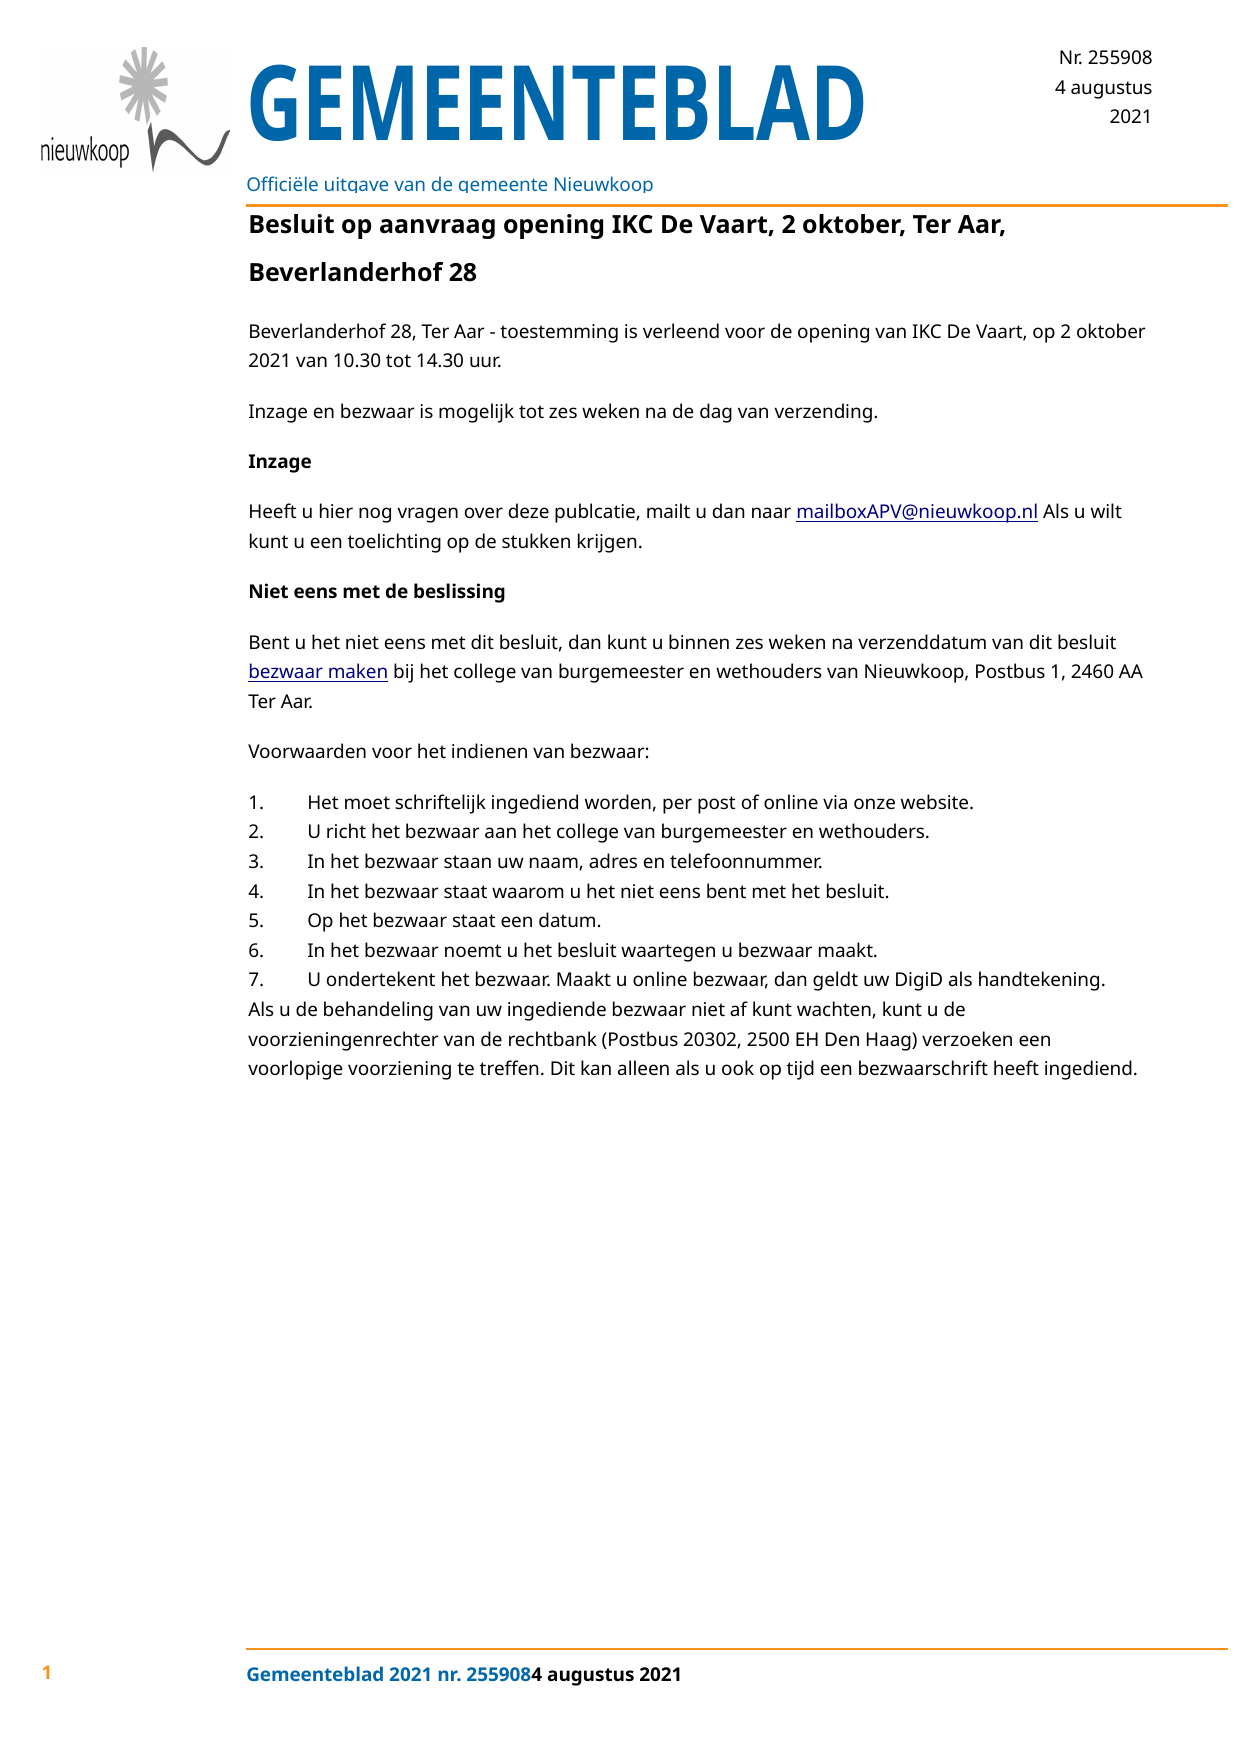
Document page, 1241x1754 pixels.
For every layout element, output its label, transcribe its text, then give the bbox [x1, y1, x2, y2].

picture [41, 47, 231, 172]
text Inzage [248, 448, 1152, 474]
list In het bezwaar staat waarom u het niet eens bent met het besluit. [248, 878, 1152, 904]
list Op het bezwaar staat een datum. [248, 907, 1152, 933]
list In het bezwaar noemt u het besluit waartegen u bezwaar maakt. [248, 937, 1152, 963]
list In het bezwaar staan uw naam, adres en telefoonnummer. [248, 848, 1152, 874]
text Beverlanderhof 28, Ter Aar - toestemming is verleend voor de opening van IKC De Vaart, op 2 oktober 2021 van 10.30 tot 14.30 uur. [248, 318, 1152, 373]
list U ondertekent het bezwaar. Maakt u online bezwaar, dan geldt uw DigiD als handtekening. [248, 967, 1152, 992]
text Voorwaarden voor het indienen van bezwaar: [248, 739, 1152, 764]
text Niet eens met de beslissing [248, 579, 1152, 604]
list Het moet schriftelijk ingediend worden, per post of online via onze website. [248, 789, 1152, 815]
text Heeft u hier nog vragen over deze publcatie, mailt u dan naar mailboxAPV@nieuwkoop.nl Als u wilt kunt u een toelichting op de stukken krijgen. [248, 499, 1152, 554]
list U richt het bezwaar aan het college van burgemeester en wethouders. [248, 819, 1152, 844]
text Als u de behandeling van uw ingediende bezwaar niet af kunt wachten, kunt u de voorzieningenrechter van de rechtbank (Postbus 20302, 2500 EH Den Haag) verzoeken een voorlopige voorziening te treffen. Dit kan alleen als u ook op tijd een bezwaarschrift heeft ingediend. [248, 996, 1152, 1081]
text Inzage en bezwaar is mogelijk tot zes weken na de dag van verzending. [248, 398, 1152, 424]
text Bent u het niet eens met dit besluit, dan kunt u binnen zes weken na verzenddatum van dit besluit bezwaar maken bij het college van burgemeester en wethouders van Nieuwkoop, Postbus 1, 2460 AA Ter Aar. [248, 629, 1152, 714]
text Besluit op aanvraag opening IKC De Vaart, 2 oktober, Ter Aar, Beverlanderhof 28 [248, 207, 1152, 288]
